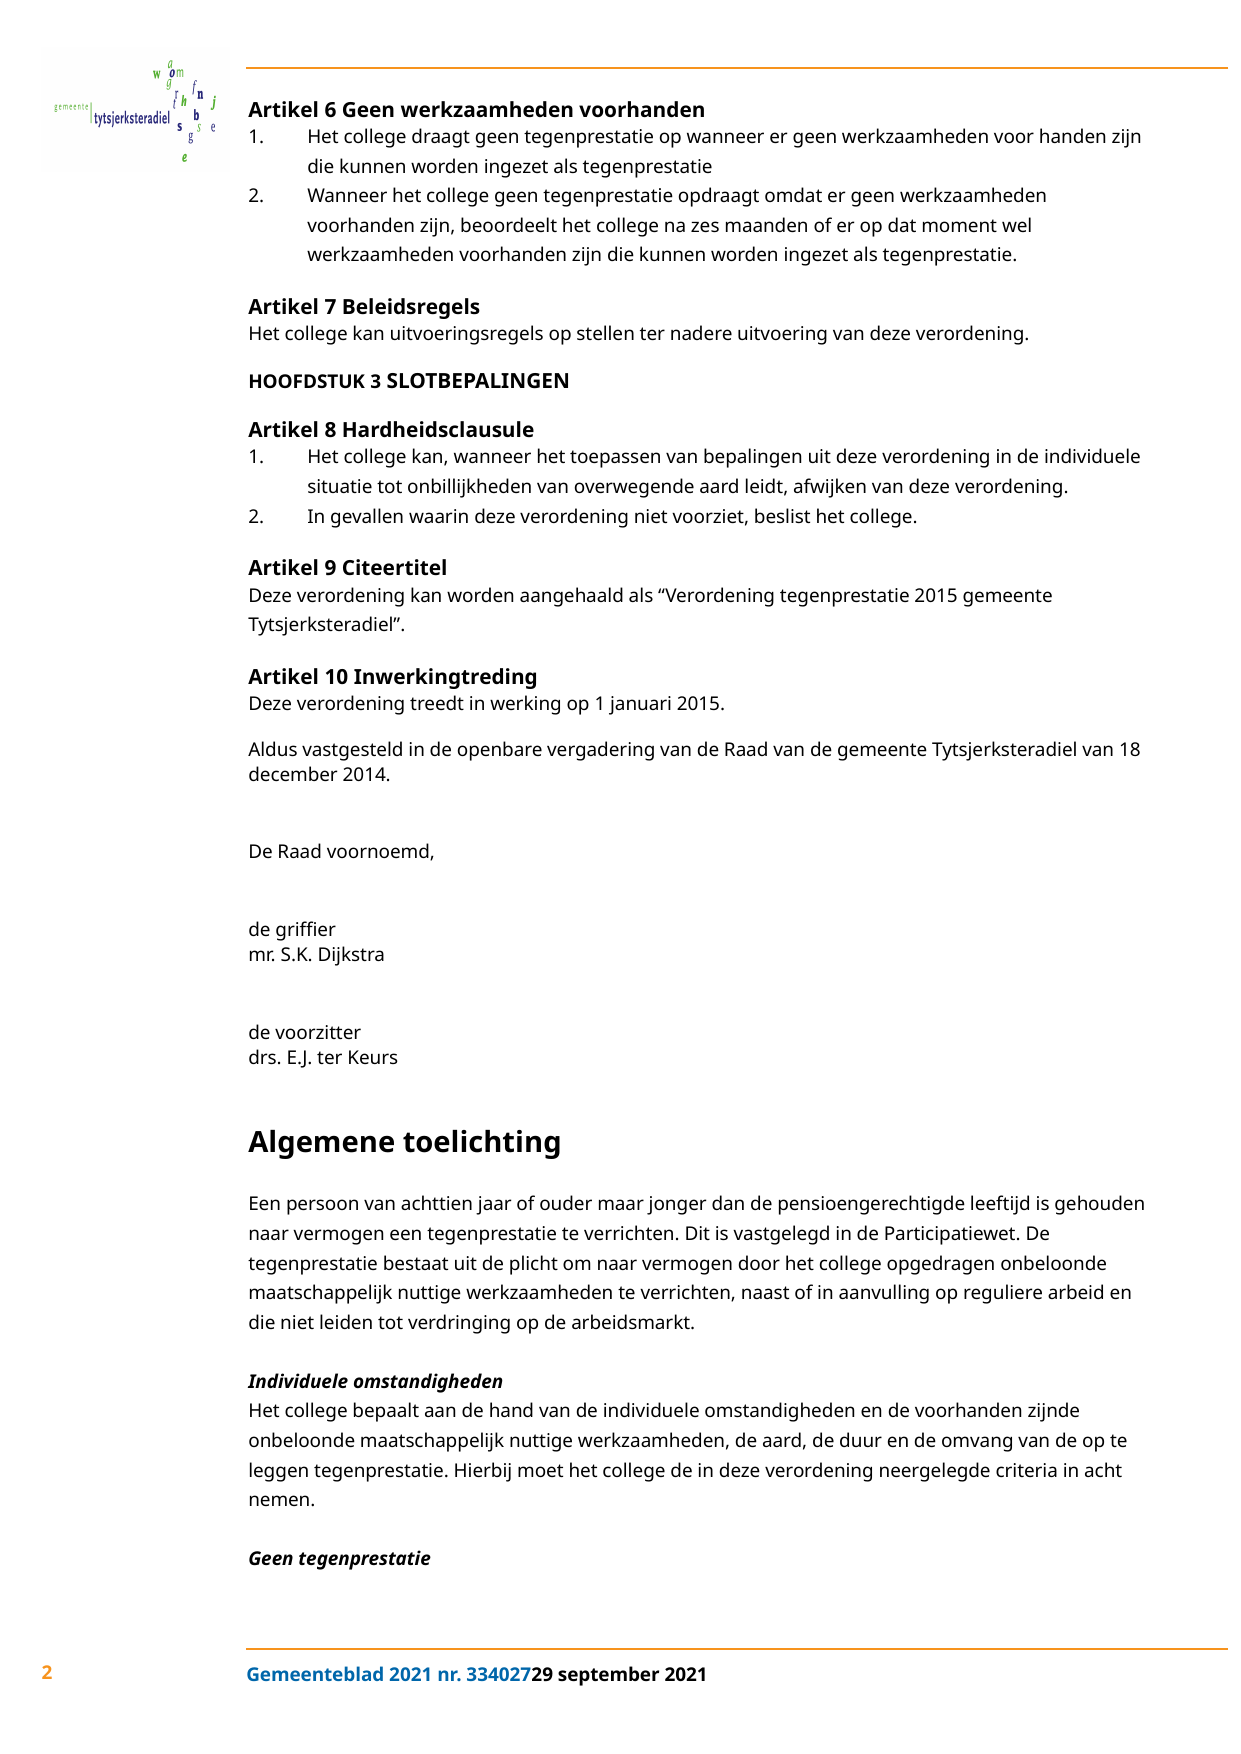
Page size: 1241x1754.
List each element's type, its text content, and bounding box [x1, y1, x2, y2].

text HOOFDSTUK 3 SLOTBEPALINGEN [248, 366, 1152, 394]
list In gevallen waarin deze verordening niet voorziet, beslist het college. [248, 503, 1152, 529]
text Het college kan uitvoeringsregels op stellen ter nadere uitvoering van deze verordening. [248, 320, 1152, 346]
text Een persoon van achttien jaar of ouder maar jonger dan de pensioengerechtigde leeftijd is gehouden naar vermogen een tegenprestatie te verrichten. Dit is vastgelegd in de Participatiewet. De tegenprestatie bestaat uit de plicht om naar vermogen door het college opgedragen onbeloonde maatschappelijk nuttige werkzaamheden te verrichten, naast of in aanvulling op reguliere arbeid en die niet leiden tot verdringing op de arbeidsmarkt. [248, 1191, 1152, 1335]
list Het college draagt geen tegenprestatie op wanneer er geen werkzaamheden voor handen zijn die kunnen worden ingezet als tegenprestatie [248, 123, 1152, 178]
text Geen tegenprestatie [248, 1546, 1152, 1571]
text Deze verordening kan worden aangehaald als “Verordening tegenprestatie 2015 gemeente Tytsjerksteradiel”. [248, 582, 1152, 637]
text De Raad voornoemd, [248, 839, 1152, 864]
list Het college kan, wanneer het toepassen van bepalingen uit deze verordening in de individuele situatie tot onbillijkheden van overwegende aard leidt, afwijken van deze verordening. [248, 444, 1152, 499]
list Wanneer het college geen tegenprestatie opdraagt omdat er geen werkzaamheden voorhanden zijn, beoordeelt het college na zes maanden of er op dat moment wel werkzaamheden voorhanden zijn die kunnen worden ingezet als tegenprestatie. [248, 182, 1152, 267]
text Het college bepaalt aan de hand van de individuele omstandigheden en de voorhanden zijnde onbeloonde maatschappelijk nuttige werkzaamheden, de aard, de duur en de omvang van de op te leggen tegenprestatie. Hierbij moet het college de in deze verordening neergelegde criteria in acht nemen. [248, 1398, 1152, 1512]
text Deze verordening treedt in werking op 1 januari 2015. [248, 690, 1152, 716]
picture [41, 47, 231, 172]
text de voorzitter [248, 1019, 1152, 1044]
text Artikel 8 Hardheidsclausule [248, 415, 1152, 444]
text Individuele omstandigheden [248, 1368, 1152, 1394]
text Artikel 7 Beleidsregels [248, 292, 1152, 320]
text de griffier [248, 916, 1152, 942]
text Aldus vastgesteld in de openbare vergadering van de Raad van de gemeente Tytsjerksteradiel van 18 december 2014. [248, 736, 1152, 787]
text mr. S.K. Dijkstra [248, 942, 1152, 967]
text drs. E.J. ter Keurs [248, 1044, 1152, 1070]
text Artikel 9 Citeertitel [248, 553, 1152, 582]
text Artikel 6 Geen werkzaamheden voorhanden [248, 95, 1152, 123]
text Algemene toelichting [248, 1122, 1152, 1161]
text Artikel 10 Inwerkingtreding [248, 662, 1152, 690]
